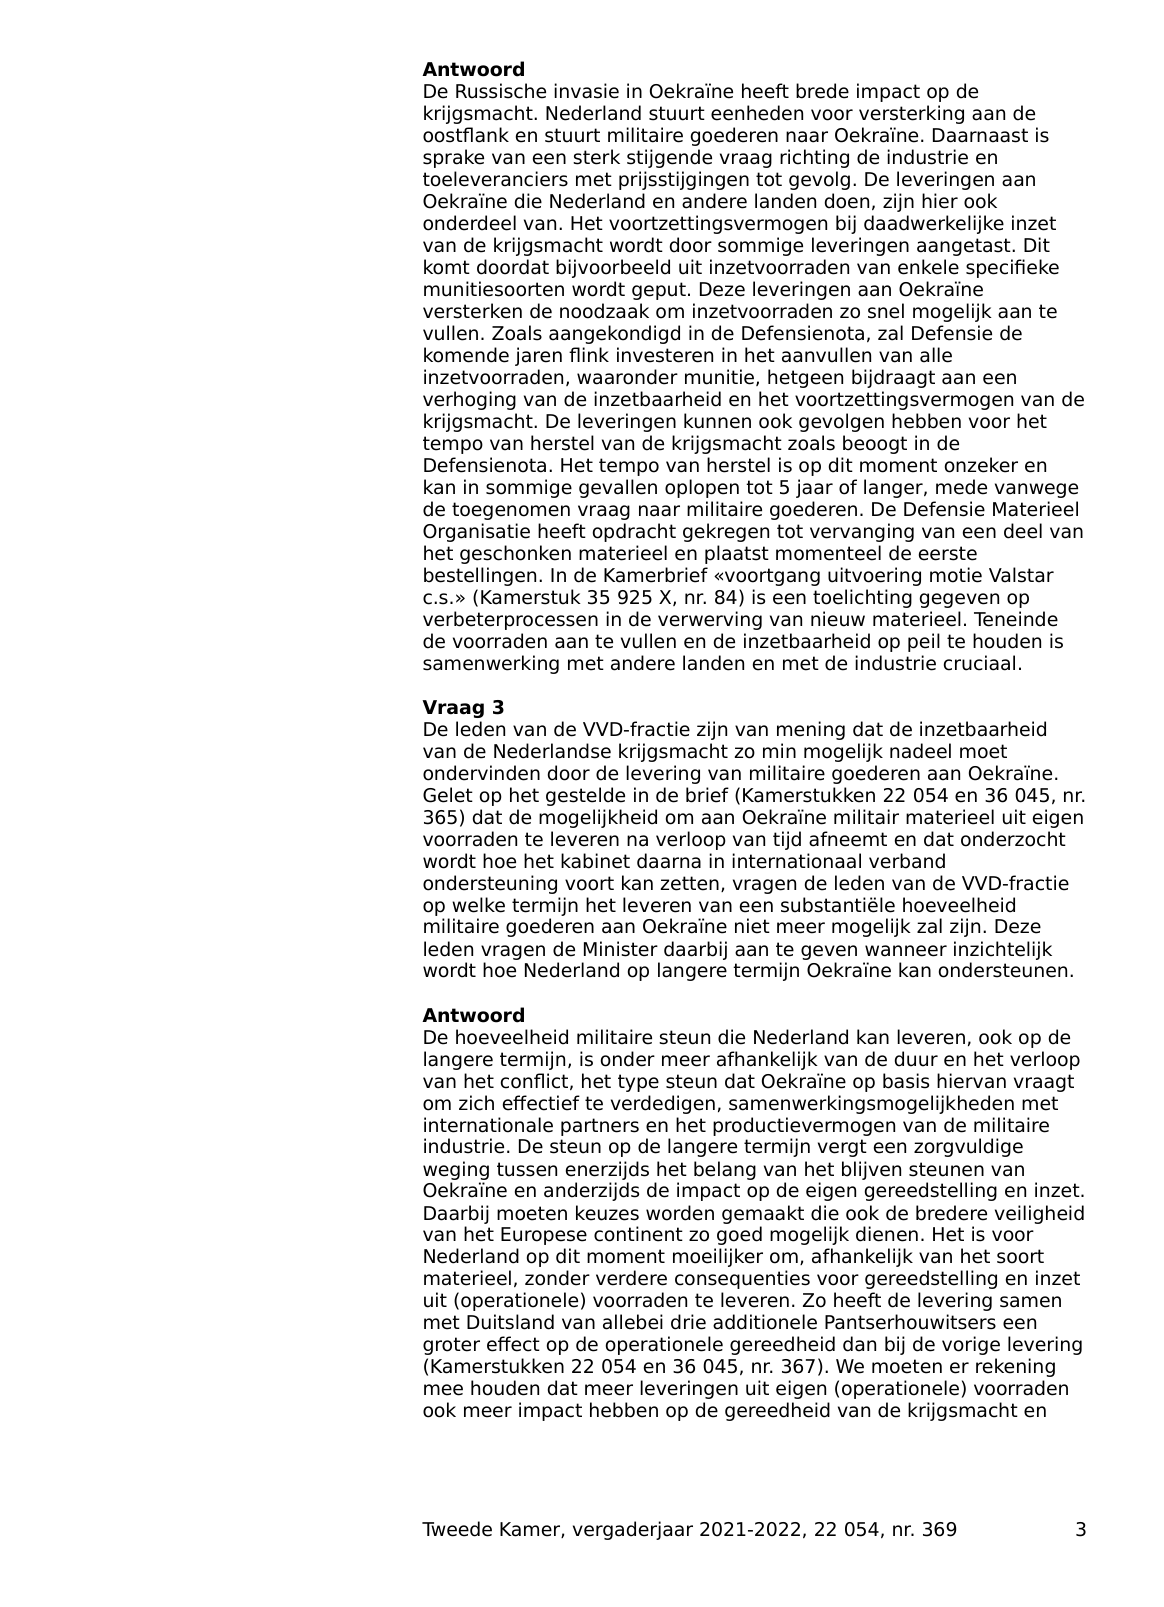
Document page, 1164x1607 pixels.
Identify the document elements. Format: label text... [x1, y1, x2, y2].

text Antwoord [422, 1004, 1087, 1027]
text De leden van de VVD-fractie zijn van mening dat de inzetbaarheid van de Nederlandse krijgsmacht zo min mogelijk nadeel moet ondervinden door de levering van militaire goederen aan Oekraïne. Gelet op het gestelde in de brief (Kamerstukken 22 054 en 36 045, nr. 365) dat de mogelijkheid om aan Oekraïne militair materieel uit eigen voorraden te leveren na verloop van tijd afneemt en dat onderzocht wordt hoe het kabinet daarna in internationaal verband ondersteuning voort kan zetten, vragen de leden van de VVD-fractie op welke termijn het leveren van een substantiële hoeveelheid militaire goederen aan Oekraïne niet meer mogelijk zal zijn. Deze leden vragen de Minister daarbij aan te geven wanneer inzichtelijk wordt hoe Nederland op langere termijn Oekraïne kan ondersteunen. [422, 719, 1087, 982]
text Antwoord [422, 59, 1087, 81]
text Vraag 3 [422, 697, 1087, 719]
text De Russische invasie in Oekraïne heeft brede impact op de krijgsmacht. Nederland stuurt eenheden voor versterking aan de oostflank en stuurt militaire goederen naar Oekraïne. Daarnaast is sprake van een sterk stijgende vraag richting de industrie en toeleveranciers met prijsstijgingen tot gevolg. De leveringen aan Oekraïne die Nederland en andere landen doen, zijn hier ook onderdeel van. Het voortzettingsvermogen bij daadwerkelijke inzet van de krijgsmacht wordt door sommige leveringen aangetast. Dit komt doordat bijvoorbeeld uit inzetvoorraden van enkele specifieke munitiesoorten wordt geput. Deze leveringen aan Oekraïne versterken de noodzaak om inzetvoorraden zo snel mogelijk aan te vullen. Zoals aangekondigd in de Defensienota, zal Defensie de komende jaren flink investeren in het aanvullen van alle inzetvoorraden, waaronder munitie, hetgeen bijdraagt aan een verhoging van de inzetbaarheid en het voortzettingsvermogen van de krijgsmacht. De leveringen kunnen ook gevolgen hebben voor het tempo van herstel van de krijgsmacht zoals beoogt in de Defensienota. Het tempo van herstel is op dit moment onzeker en kan in sommige gevallen oplopen tot 5 jaar of langer, mede vanwege de toegenomen vraag naar militaire goederen. De Defensie Materieel Organisatie heeft opdracht gekregen tot vervanging van een deel van het geschonken materieel en plaatst momenteel de eerste bestellingen. In de Kamerbrief «voortgang uitvoering motie Valstar c.s.» (Kamerstuk 35 925 X, nr. 84) is een toelichting gegeven op verbeterprocessen in de verwerving van nieuw materieel. Teneinde de voorraden aan te vullen en de inzetbaarheid op peil te houden is samenwerking met andere landen en met de industrie cruciaal. [422, 81, 1087, 674]
text De hoeveelheid militaire steun die Nederland kan leveren, ook op de langere termijn, is onder meer afhankelijk van de duur en het verloop van het conflict, het type steun dat Oekraïne op basis hiervan vraagt om zich effectief te verdedigen, samenwerkingsmogelijkheden met internationale partners en het productievermogen van de militaire industrie. De steun op de langere termijn vergt een zorgvuldige weging tussen enerzijds het belang van het blijven steunen van Oekraïne en anderzijds de impact op de eigen gereedstelling en inzet. Daarbij moeten keuzes worden gemaakt die ook de bredere veiligheid van het Europese continent zo goed mogelijk dienen. Het is voor Nederland op dit moment moeilijker om, afhankelijk van het soort materieel, zonder verdere consequenties voor gereedstelling en inzet uit (operationele) voorraden te leveren. Zo heeft de levering samen met Duitsland van allebei drie additionele Pantserhouwitsers een groter effect op de operationele gereedheid dan bij de vorige levering (Kamerstukken 22 054 en 36 045, nr. 367). We moeten er rekening mee houden dat meer leveringen uit eigen (operationele) voorraden ook meer impact hebben op de gereedheid van de krijgsmacht en [422, 1027, 1087, 1422]
